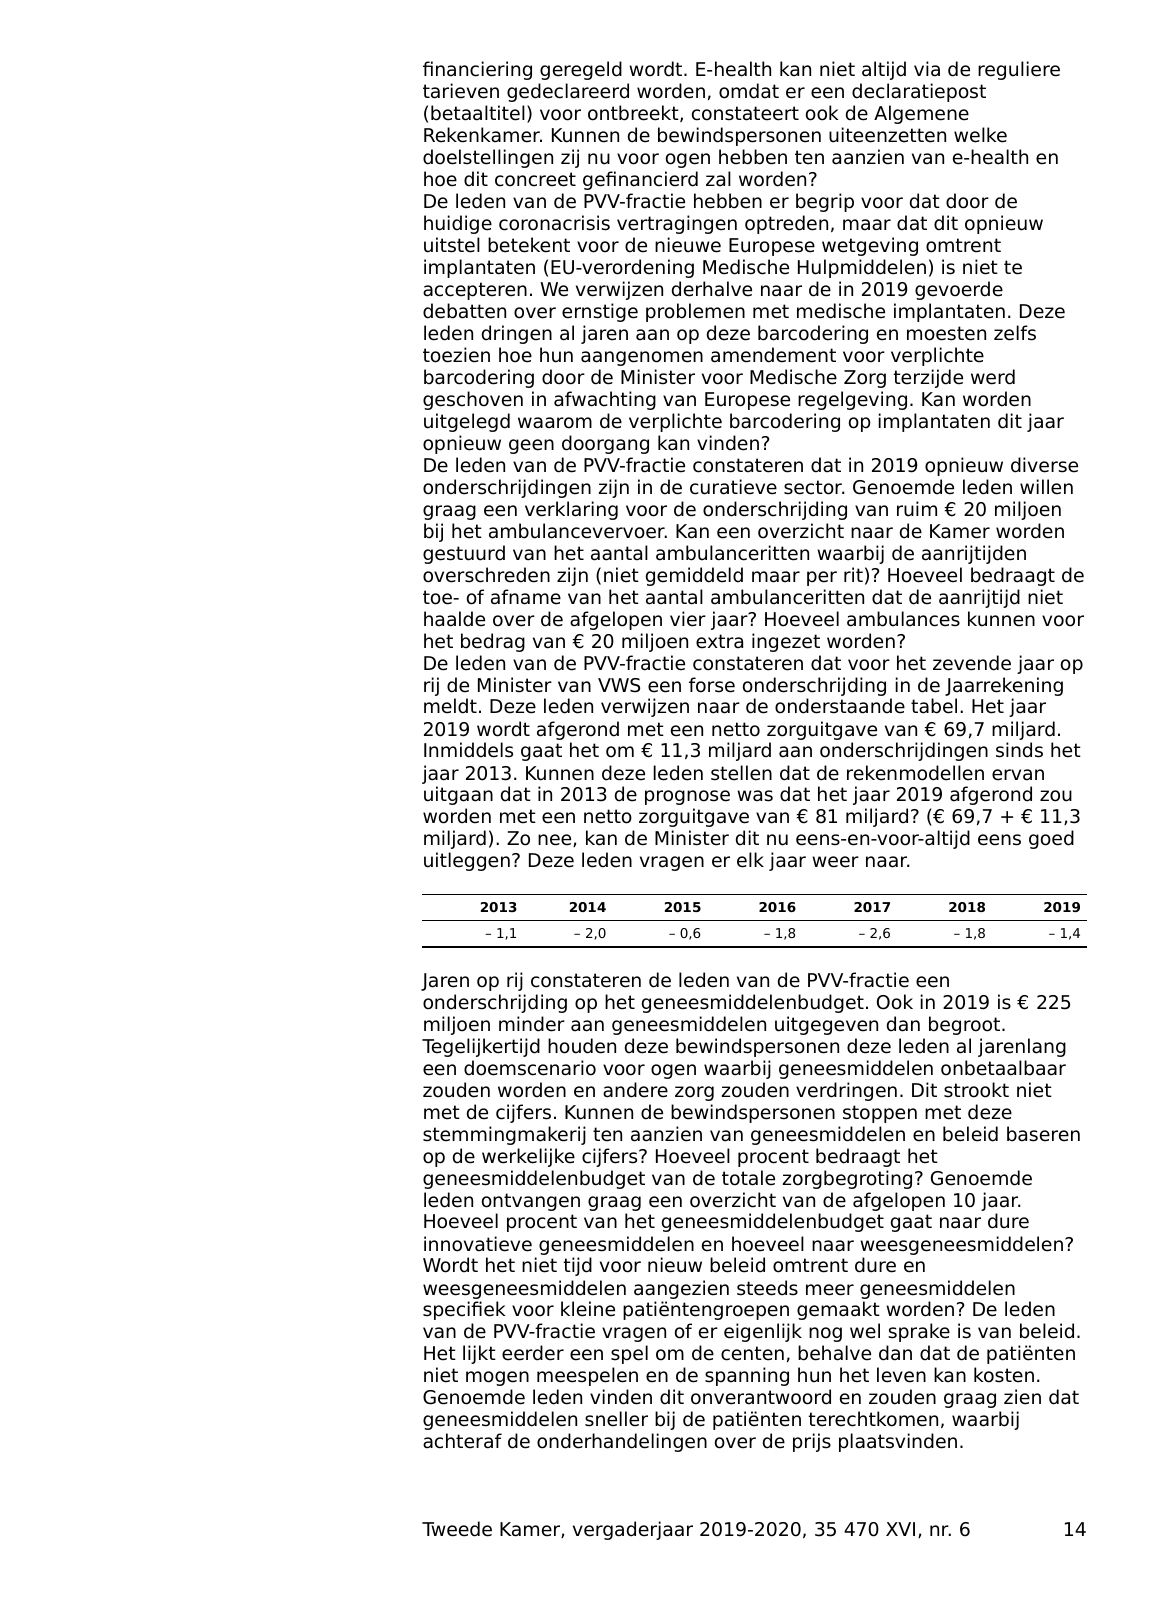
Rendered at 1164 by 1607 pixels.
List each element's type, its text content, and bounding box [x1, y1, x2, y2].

table_cell – 2,6 [802, 921, 897, 946]
text De leden van de PVV-fractie constateren dat voor het zevende jaar op rij de Minister van VWS een forse onderschrijding in de Jaarrekening meldt. Deze leden verwijzen naar de onderstaande tabel. Het jaar 2019 wordt afgerond met een netto zorguitgave van € 69,7 miljard. Inmiddels gaat het om € 11,3 miljard aan onderschrijdingen sinds het jaar 2013. Kunnen deze leden stellen dat de rekenmodellen ervan uitgaan dat in 2013 de prognose was dat het jaar 2019 afgerond zou worden met een netto zorguitgave van € 81 miljard? (€ 69,7 + € 11,3 miljard). Zo nee, kan de Minister dit nu eens-en-voor-altijd eens goed uitleggen? Deze leden vragen er elk jaar weer naar. [422, 652, 1087, 872]
table_header 2013 [422, 895, 517, 920]
table_header 2014 [517, 895, 612, 920]
table_cell – 1,1 [422, 921, 517, 946]
table_header 2018 [897, 895, 992, 920]
table_cell – 1,4 [992, 921, 1087, 946]
text Jaren op rij constateren de leden van de PVV-fractie een onderschrijding op het geneesmiddelenbudget. Ook in 2019 is € 225 miljoen minder aan geneesmiddelen uitgegeven dan begroot. Tegelijkertijd houden deze bewindspersonen deze leden al jarenlang een doemscenario voor ogen waarbij geneesmiddelen onbetaalbaar zouden worden en andere zorg zouden verdringen. Dit strookt niet met de cijfers. Kunnen de bewindspersonen stoppen met deze stemmingmakerij ten aanzien van geneesmiddelen en beleid baseren op de werkelijke cijfers? Hoeveel procent bedraagt het geneesmiddelenbudget van de totale zorgbegroting? Genoemde leden ontvangen graag een overzicht van de afgelopen 10 jaar. Hoeveel procent van het geneesmiddelenbudget gaat naar dure innovatieve geneesmiddelen en hoeveel naar weesgeneesmiddelen? Wordt het niet tijd voor nieuw beleid omtrent dure en weesgeneesmiddelen aangezien steeds meer geneesmiddelen specifiek voor kleine patiëntengroepen gemaakt worden? De leden van de PVV-fractie vragen of er eigenlijk nog wel sprake is van beleid. Het lijkt eerder een spel om de centen, behalve dan dat de patiënten niet mogen meespelen en de spanning hun het leven kan kosten. Genoemde leden vinden dit onverantwoord en zouden graag zien dat geneesmiddelen sneller bij de patiënten terechtkomen, waarbij achteraf de onderhandelingen over de prijs plaatsvinden. [422, 970, 1087, 1453]
table_header 2016 [707, 895, 802, 920]
text De leden van de PVV-fractie constateren dat in 2019 opnieuw diverse onderschrijdingen zijn in de curatieve sector. Genoemde leden willen graag een verklaring voor de onderschrijding van ruim € 20 miljoen bij het ambulancevervoer. Kan een overzicht naar de Kamer worden gestuurd van het aantal ambulanceritten waarbij de aanrijtijden overschreden zijn (niet gemiddeld maar per rit)? Hoeveel bedraagt de toe- of afname van het aantal ambulanceritten dat de aanrijtijd niet haalde over de afgelopen vier jaar? Hoeveel ambulances kunnen voor het bedrag van € 20 miljoen extra ingezet worden? [422, 455, 1087, 652]
table_header 2015 [612, 895, 707, 920]
table_cell – 0,6 [612, 921, 707, 946]
table_cell – 1,8 [707, 921, 802, 946]
table_cell – 1,8 [897, 921, 992, 946]
text financiering geregeld wordt. E-health kan niet altijd via de reguliere tarieven gedeclareerd worden, omdat er een declaratiepost (betaaltitel) voor ontbreekt, constateert ook de Algemene Rekenkamer. Kunnen de bewindspersonen uiteenzetten welke doelstellingen zij nu voor ogen hebben ten aanzien van e-health en hoe dit concreet gefinancierd zal worden? [422, 59, 1087, 191]
table_header 2017 [802, 895, 897, 920]
text De leden van de PVV-fractie hebben er begrip voor dat door de huidige coronacrisis vertragingen optreden, maar dat dit opnieuw uitstel betekent voor de nieuwe Europese wetgeving omtrent implantaten (EU-verordening Medische Hulpmiddelen) is niet te accepteren. We verwijzen derhalve naar de in 2019 gevoerde debatten over ernstige problemen met medische implantaten. Deze leden dringen al jaren aan op deze barcodering en moesten zelfs toezien hoe hun aangenomen amendement voor verplichte barcodering door de Minister voor Medische Zorg terzijde werd geschoven in afwachting van Europese regelgeving. Kan worden uitgelegd waarom de verplichte barcodering op implantaten dit jaar opnieuw geen doorgang kan vinden? [422, 191, 1087, 455]
table_header 2019 [992, 895, 1087, 920]
table_cell – 2,0 [517, 921, 612, 946]
